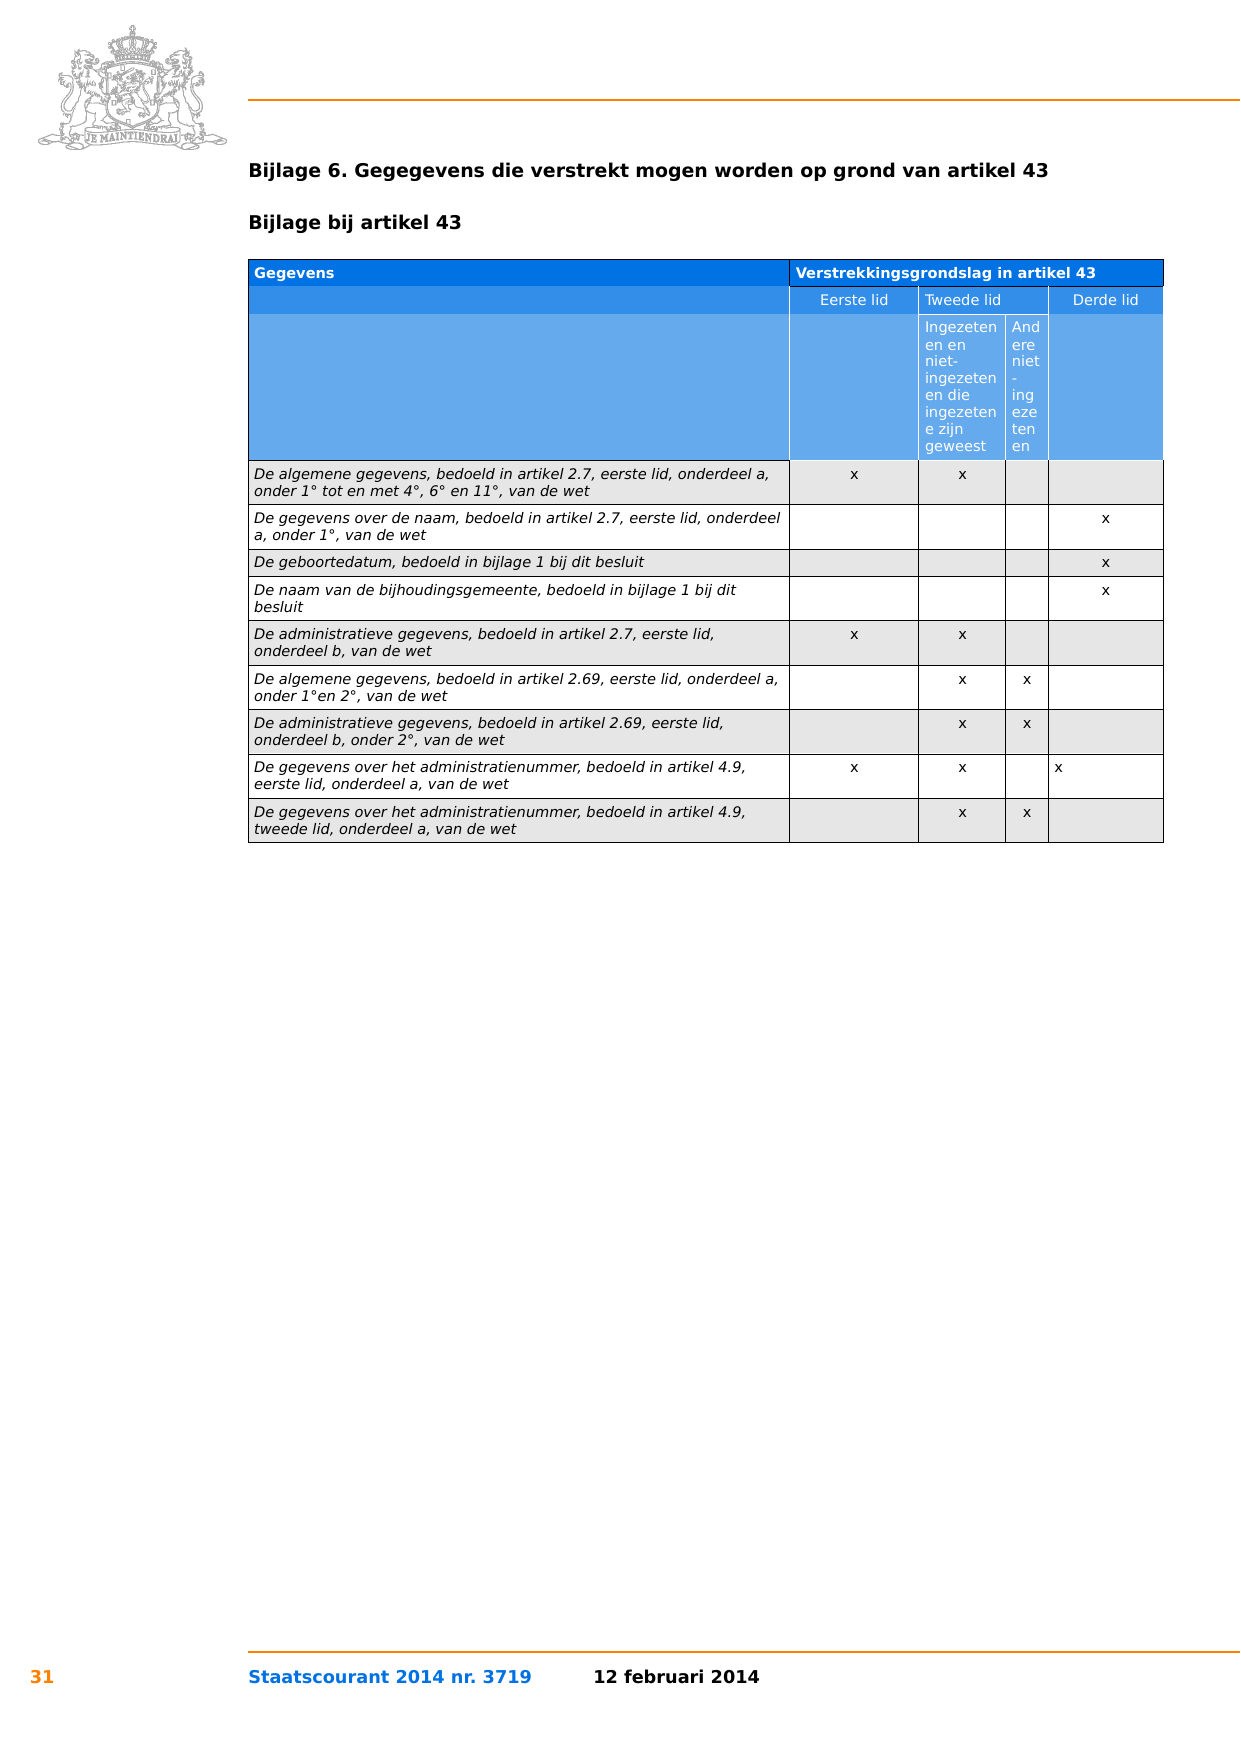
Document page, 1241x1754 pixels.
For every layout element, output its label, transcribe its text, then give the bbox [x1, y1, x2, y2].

subtitle Bijlage 6. Gegegevens die verstrekt mogen worden op grond van artikel 43 [248, 160, 1163, 182]
table_cell x [919, 461, 1005, 504]
table_cell x [1049, 755, 1163, 798]
table_cell x [790, 621, 918, 665]
table_cell Eerste lid [790, 287, 918, 314]
picture [38, 25, 227, 150]
table_cell [919, 577, 1005, 620]
table_cell [790, 505, 918, 549]
table_cell Tweede lid [919, 287, 1048, 314]
table_cell x [919, 666, 1005, 709]
table_cell De algemene gegevens, bedoeld in artikel 2.69, eerste lid, onderdeel a, onder 1°en 2°, van de wet [249, 666, 789, 709]
table_cell x [1049, 577, 1163, 620]
table_cell De algemene gegevens, bedoeld in artikel 2.7, eerste lid, onderdeel a, onder 1° tot en met 4°, 6° en 11°, van de wet [249, 461, 789, 504]
table_cell Derde lid [1049, 287, 1163, 314]
table_cell [790, 710, 918, 753]
table_cell [1006, 461, 1048, 504]
table_cell [1049, 621, 1163, 665]
table_cell x [1006, 799, 1048, 842]
table_cell [1049, 799, 1163, 842]
table_header Gegevens [249, 260, 789, 286]
table_cell [919, 550, 1005, 576]
table_cell x [1006, 666, 1048, 709]
table_cell [1049, 461, 1163, 504]
table_cell [790, 799, 918, 842]
table_cell [790, 550, 918, 576]
table_cell x [919, 621, 1005, 665]
table_cell De geboortedatum, bedoeld in bijlage 1 bij dit besluit [249, 550, 789, 576]
table_cell [1006, 621, 1048, 665]
table_cell x [919, 755, 1005, 798]
table_cell x [790, 755, 918, 798]
table_cell Andere niet-ingezetenen [1006, 315, 1048, 460]
table_cell [1049, 710, 1163, 753]
table_cell [790, 666, 918, 709]
table_cell x [1006, 710, 1048, 753]
table_cell De administratieve gegevens, bedoeld in artikel 2.69, eerste lid, onderdeel b, onder 2°, van de wet [249, 710, 789, 753]
table_cell De gegevens over de naam, bedoeld in artikel 2.7, eerste lid, onderdeel a, onder 1°, van de wet [249, 505, 789, 549]
table_cell De administratieve gegevens, bedoeld in artikel 2.7, eerste lid, onderdeel b, van de wet [249, 621, 789, 665]
table_cell x [1049, 550, 1163, 576]
table_cell x [1049, 505, 1163, 549]
table_cell [1006, 577, 1048, 620]
table_header Verstrekkingsgrondslag in artikel 43 [790, 260, 1163, 286]
table_cell [1006, 550, 1048, 576]
table_cell [1006, 755, 1048, 798]
table_cell [790, 577, 918, 620]
table_cell x [919, 710, 1005, 753]
table_cell [919, 505, 1005, 549]
table_cell x [790, 461, 918, 504]
subtitle Bijlage bij artikel 43 [248, 212, 1163, 234]
table_cell De naam van de bijhoudingsgemeente, bedoeld in bijlage 1 bij dit besluit [249, 577, 789, 620]
table_cell [1006, 505, 1048, 549]
table_cell [1049, 666, 1163, 709]
table_cell De gegevens over het administratienummer, bedoeld in artikel 4.9, tweede lid, onderdeel a, van de wet [249, 799, 789, 842]
table_cell De gegevens over het administratienummer, bedoeld in artikel 4.9, eerste lid, onderdeel a, van de wet [249, 755, 789, 798]
table_cell Ingezetenen en niet- ingezetenen die ingezetene zijn geweest [919, 315, 1005, 460]
table_cell x [919, 799, 1005, 842]
